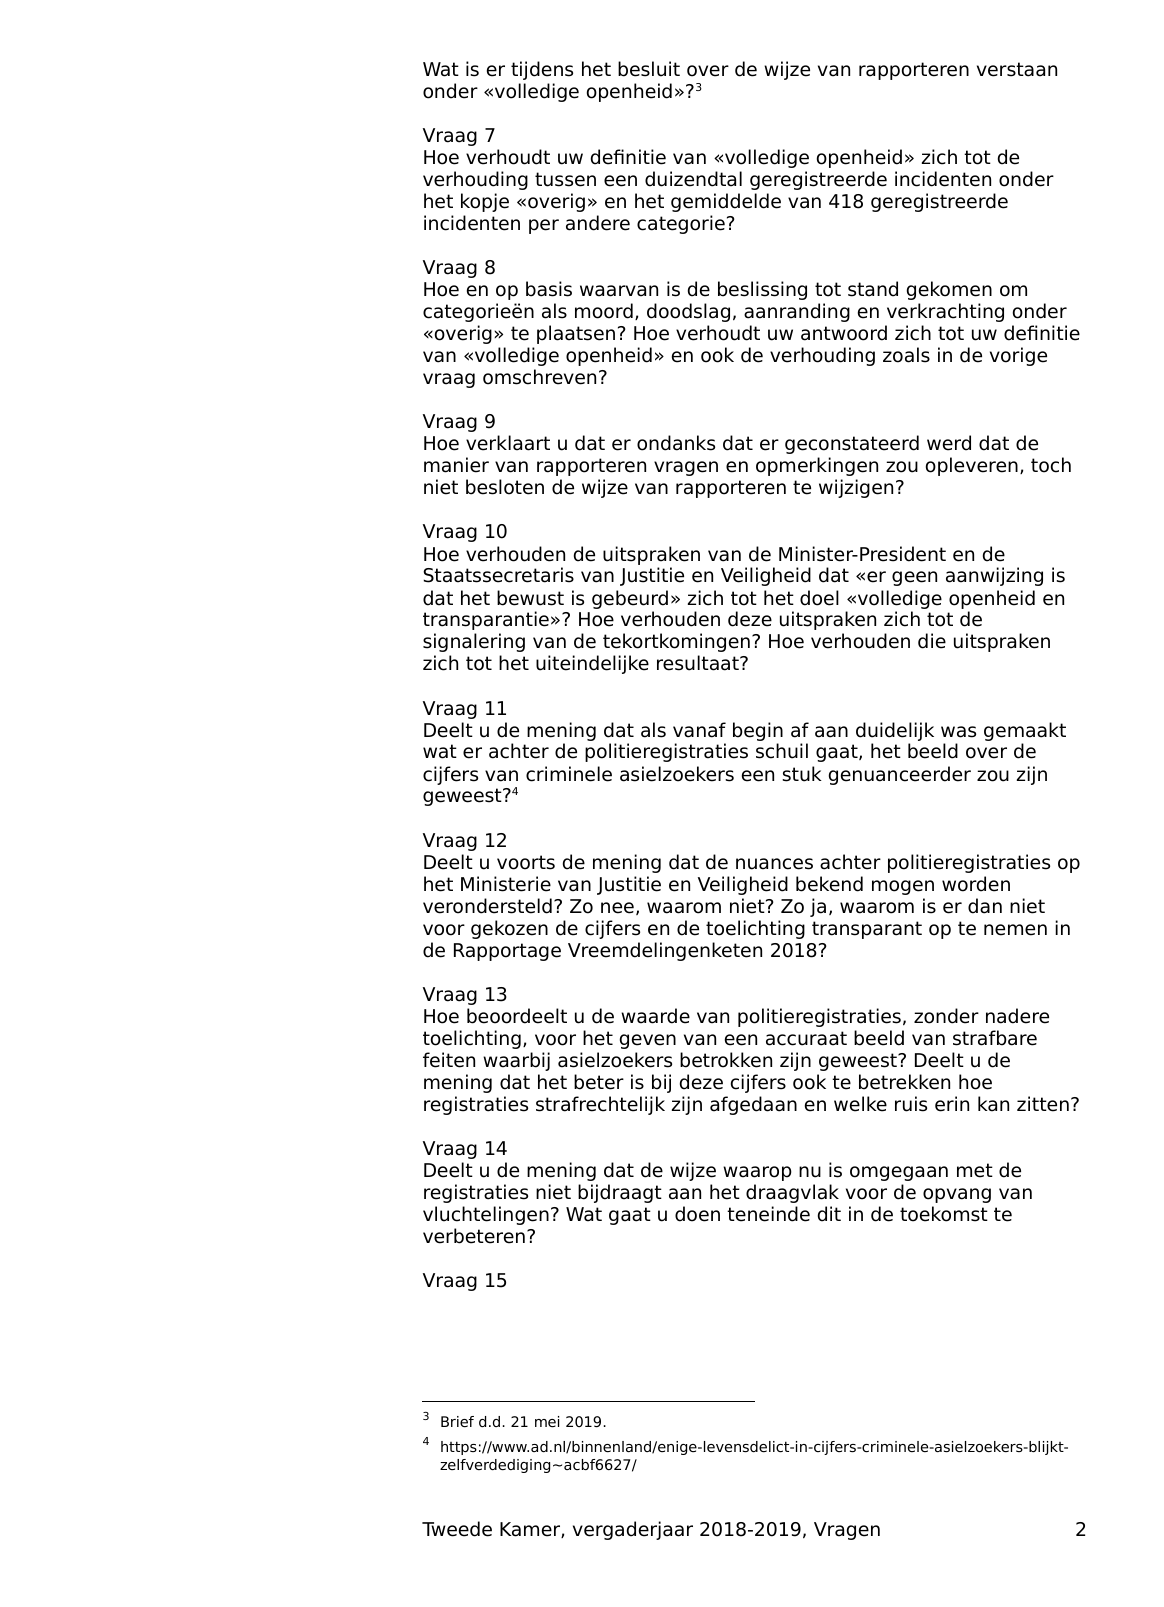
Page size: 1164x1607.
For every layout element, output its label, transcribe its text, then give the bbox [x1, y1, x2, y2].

text https://www.ad.nl/binnenland/enige-levensdelict-in-cijfers-criminele-asielzoekers-blijkt-zelfverdediging~acbf6627/ [422, 1435, 1087, 1474]
text Hoe verklaart u dat er ondanks dat er geconstateerd werd dat de manier van rapporteren vragen en opmerkingen zou opleveren, toch niet besloten de wijze van rapporteren te wijzigen? [422, 433, 1087, 499]
text Hoe en op basis waarvan is de beslissing tot stand gekomen om categorieën als moord, doodslag, aanranding en verkrachting onder «overig» te plaatsen? Hoe verhoudt uw antwoord zich tot uw definitie van «volledige openheid» en ook de verhouding zoals in de vorige vraag omschreven? [422, 279, 1087, 389]
text Vraag 14 [422, 1138, 1087, 1160]
text Hoe verhoudt uw definitie van «volledige openheid» zich tot de verhouding tussen een duizendtal geregistreerde incidenten onder het kopje «overig» en het gemiddelde van 418 geregistreerde incidenten per andere categorie? [422, 147, 1087, 235]
text Brief d.d. 21 mei 2019. [422, 1410, 1087, 1432]
text Deelt u de mening dat de wijze waarop nu is omgegaan met de registraties niet bijdraagt aan het draagvlak voor de opvang van vluchtelingen? Wat gaat u doen teneinde dit in de toekomst te verbeteren? [422, 1160, 1087, 1248]
text Vraag 11 [422, 697, 1087, 719]
text Hoe verhouden de uitspraken van de Minister-President en de Staatssecretaris van Justitie en Veiligheid dat «er geen aanwijzing is dat het bewust is gebeurd» zich tot het doel «volledige openheid en transparantie»? Hoe verhouden deze uitspraken zich tot de signalering van de tekortkomingen? Hoe verhouden die uitspraken zich tot het uiteindelijke resultaat? [422, 543, 1087, 675]
text Hoe beoordeelt u de waarde van politieregistraties, zonder nadere toelichting, voor het geven van een accuraat beeld van strafbare feiten waarbij asielzoekers betrokken zijn geweest? Deelt u de mening dat het beter is bij deze cijfers ook te betrekken hoe registraties strafrechtelijk zijn afgedaan en welke ruis erin kan zitten? [422, 1006, 1087, 1116]
text Vraag 7 [422, 125, 1087, 147]
text Vraag 15 [422, 1270, 1087, 1292]
text Wat is er tijdens het besluit over de wijze van rapporteren verstaan onder «volledige openheid»? [422, 59, 1087, 103]
text Vraag 9 [422, 411, 1087, 433]
text Vraag 13 [422, 984, 1087, 1006]
text Vraag 10 [422, 521, 1087, 543]
text Vraag 8 [422, 257, 1087, 279]
text Vraag 12 [422, 829, 1087, 852]
text Deelt u voorts de mening dat de nuances achter politieregistraties op het Ministerie van Justitie en Veiligheid bekend mogen worden verondersteld? Zo nee, waarom niet? Zo ja, waarom is er dan niet voor gekozen de cijfers en de toelichting transparant op te nemen in de Rapportage Vreemdelingenketen 2018? [422, 852, 1087, 961]
text Deelt u de mening dat als vanaf begin af aan duidelijk was gemaakt wat er achter de politieregistraties schuil gaat, het beeld over de cijfers van criminele asielzoekers een stuk genuanceerder zou zijn geweest? [422, 719, 1087, 807]
